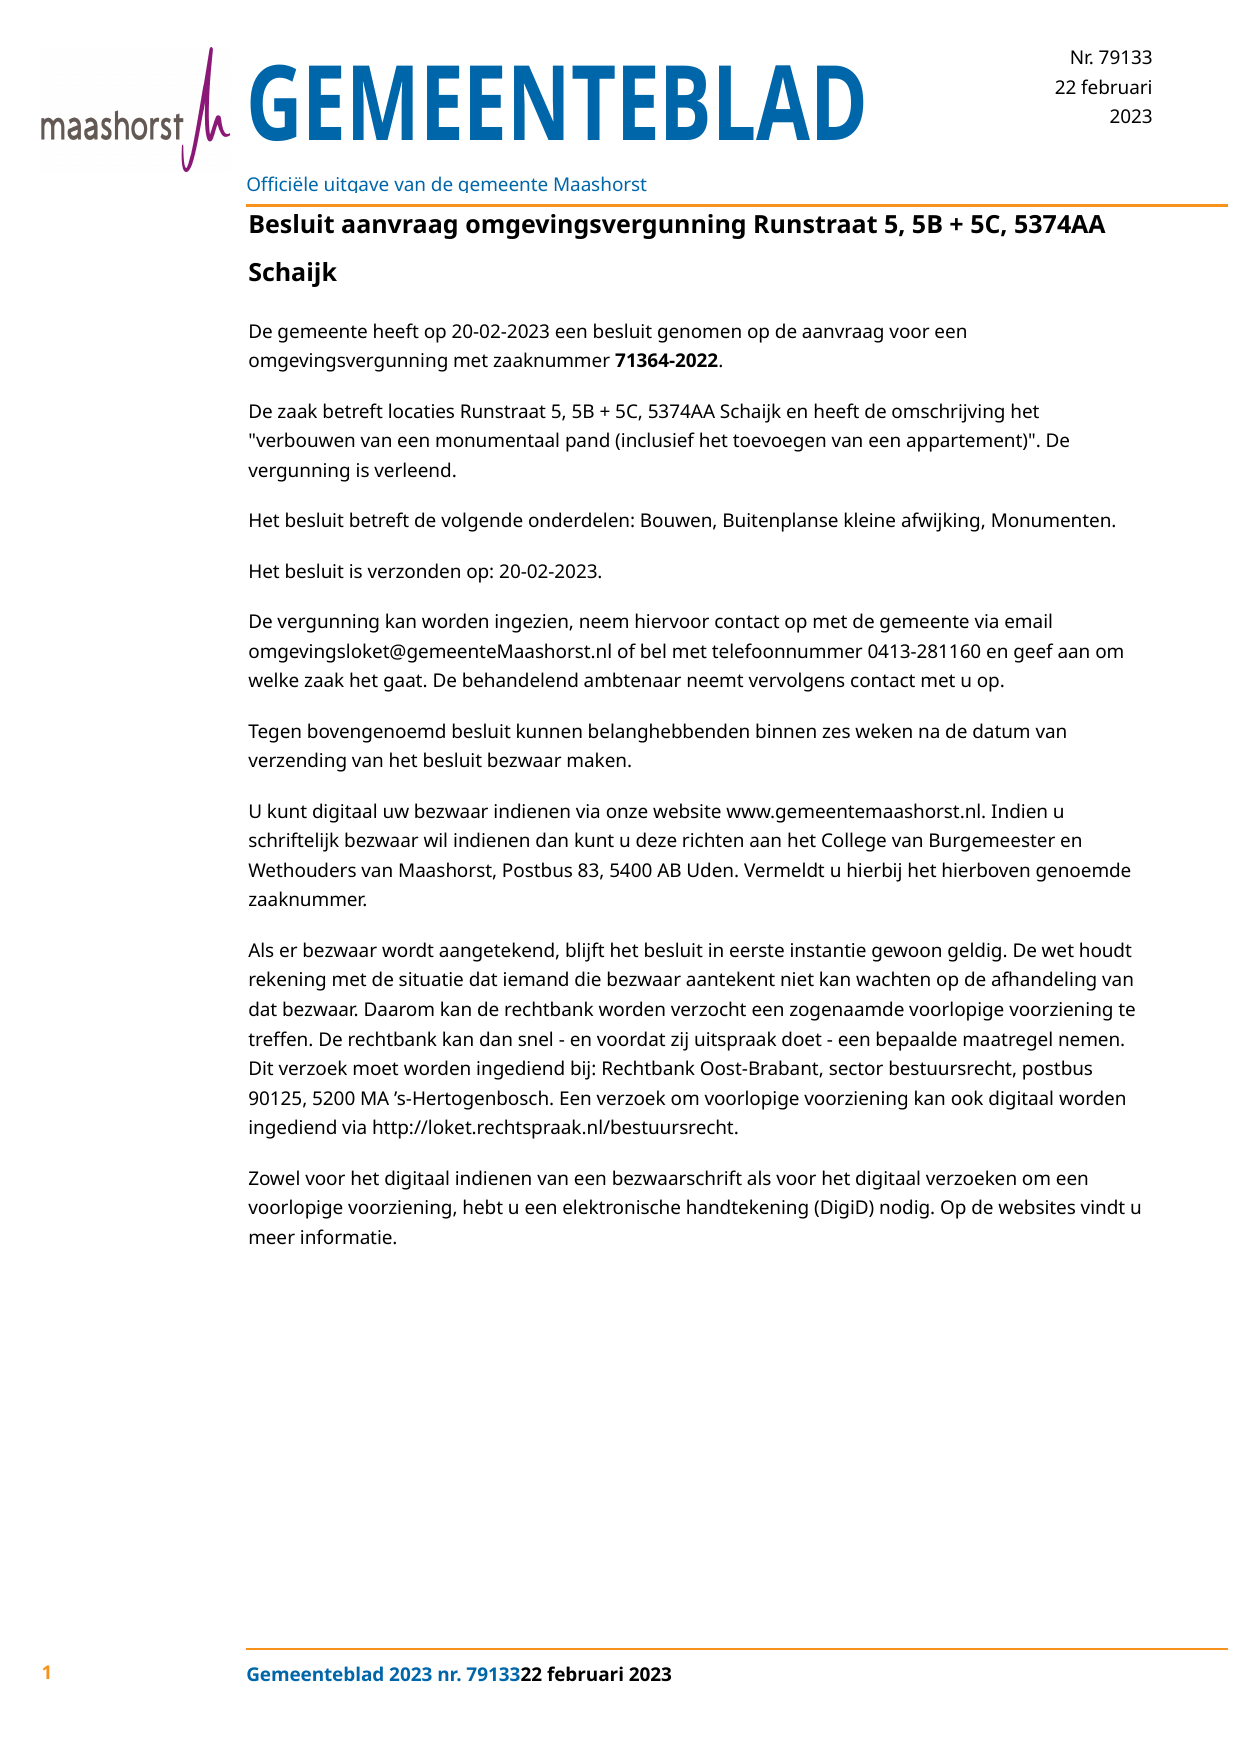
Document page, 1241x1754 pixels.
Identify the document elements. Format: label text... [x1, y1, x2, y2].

text Als er bezwaar wordt aangetekend, blijft het besluit in eerste instantie gewoon geldig. De wet houdt rekening met de situatie dat iemand die bezwaar aantekent niet kan wachten op de afhandeling van dat bezwaar. Daarom kan de rechtbank worden verzocht een zogenaamde voorlopige voorziening te treffen. De rechtbank kan dan snel - en voordat zij uitspraak doet - een bepaalde maatregel nemen. Dit verzoek moet worden ingediend bij: Rechtbank Oost-Brabant, sector bestuursrecht, postbus 90125, 5200 MA ’s-Hertogenbosch. Een verzoek om voorlopige voorziening kan ook digitaal worden ingediend via http://loket.rechtspraak.nl/bestuursrecht. [248, 937, 1152, 1140]
text Tegen bovengenoemd besluit kunnen belanghebbenden binnen zes weken na de datum van verzending van het besluit bezwaar maken. [248, 718, 1152, 773]
text De zaak betreft locaties Runstraat 5, 5B + 5C, 5374AA Schaijk en heeft de omschrijving het "verbouwen van een monumentaal pand (inclusief het toevoegen van een appartement)". De vergunning is verleend. [248, 398, 1152, 483]
picture [41, 47, 231, 172]
text Zowel voor het digitaal indienen van een bezwaarschrift als voor het digitaal verzoeken om een voorlopige voorziening, hebt u een elektronische handtekening (DigiD) nodig. Op de websites vindt u meer informatie. [248, 1165, 1152, 1250]
text Het besluit is verzonden op: 20-02-2023. [248, 558, 1152, 584]
text Besluit aanvraag omgevingsvergunning Runstraat 5, 5B + 5C, 5374AA Schaijk [248, 207, 1152, 288]
text U kunt digitaal uw bezwaar indienen via onze website www.gemeentemaashorst.nl. Indien u schriftelijk bezwaar wil indienen dan kunt u deze richten aan het College van Burgemeester en Wethouders van Maashorst, Postbus 83, 5400 AB Uden. Vermeldt u hierbij het hierboven genoemde zaaknummer. [248, 798, 1152, 912]
text De gemeente heeft op 20-02-2023 een besluit genomen op de aanvraag voor een omgevingsvergunning met zaaknummer 71364-2022. [248, 318, 1152, 373]
text Het besluit betreft de volgende onderdelen: Bouwen, Buitenplanse kleine afwijking, Monumenten. [248, 507, 1152, 533]
text De vergunning kan worden ingezien, neem hiervoor contact op met de gemeente via email omgevingsloket@gemeenteMaashorst.nl of bel met telefoonnummer 0413-281160 en geef aan om welke zaak het gaat. De behandelend ambtenaar neemt vervolgens contact met u op. [248, 608, 1152, 693]
